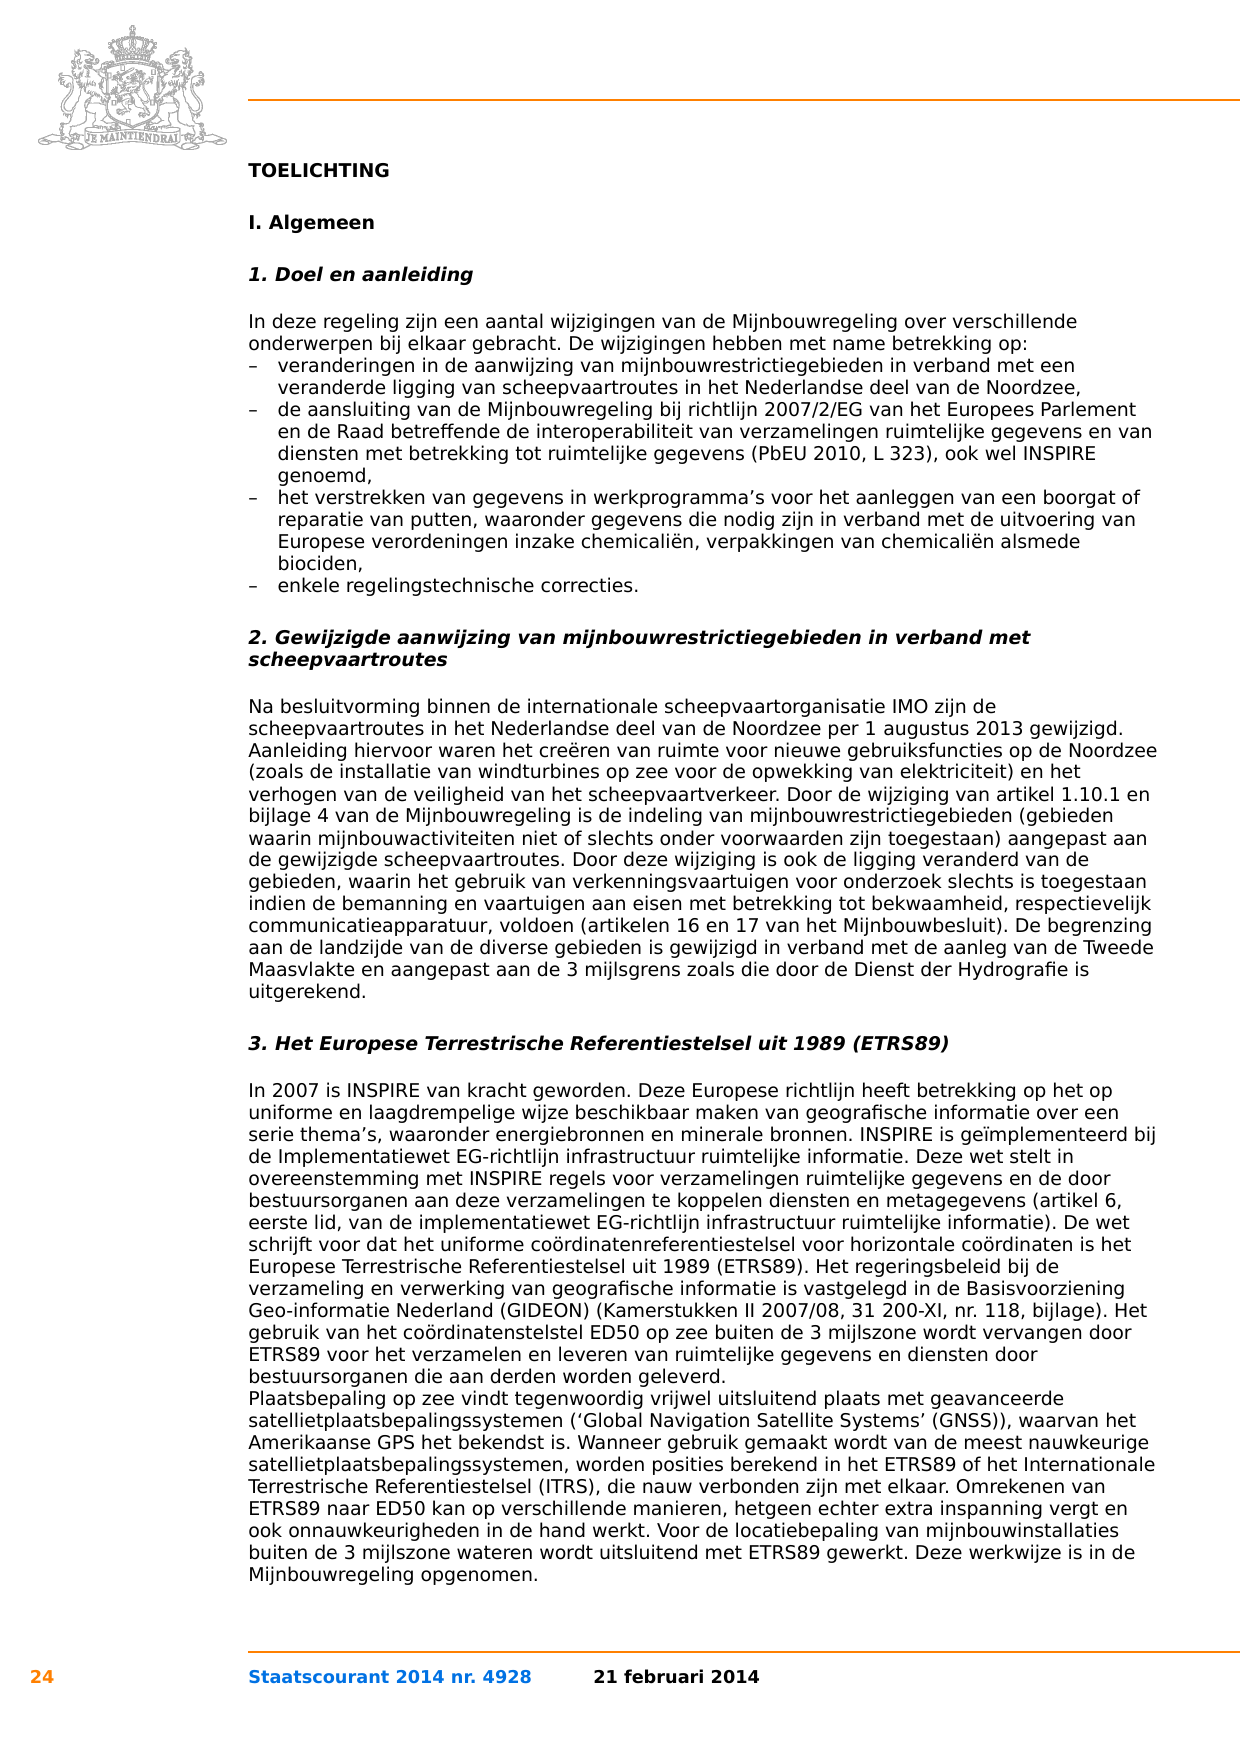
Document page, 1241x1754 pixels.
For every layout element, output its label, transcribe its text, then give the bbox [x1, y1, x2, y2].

text Plaatsbepaling op zee vindt tegenwoordig vrijwel uitsluitend plaats met geavanceerde satellietplaatsbepalingssystemen (‘Global Navigation Satellite Systems’ (GNSS)), waarvan het Amerikaanse GPS het bekendst is. Wanneer gebruik gemaakt wordt van de meest nauwkeurige satellietplaatsbepalingssystemen, worden posities berekend in het ETRS89 of het Internationale Terrestrische Referentiestelsel (ITRS), die nauw verbonden zijn met elkaar. Omrekenen van ETRS89 naar ED50 kan op verschillende manieren, hetgeen echter extra inspanning vergt en ook onnauwkeurigheden in de hand werkt. Voor de locatiebepaling van mijnbouwinstallaties buiten de 3 mijlszone wateren wordt uitsluitend met ETRS89 gewerkt. Deze werkwijze is in de Mijnbouwregeling opgenomen. [248, 1388, 1163, 1586]
text – het verstrekken van gegevens in werkprogramma’s voor het aanleggen van een boorgat of reparatie van putten, waaronder gegevens die nodig zijn in verband met de uitvoering van Europese verordeningen inzake chemicaliën, verpakkingen van chemicaliën alsmede biociden, [248, 487, 1163, 574]
subtitle I. Algemeen [248, 212, 1163, 234]
subtitle 1. Doel en aanleiding [248, 264, 1163, 286]
text Na besluitvorming binnen de internationale scheepvaartorganisatie IMO zijn de scheepvaartroutes in het Nederlandse deel van de Noordzee per 1 augustus 2013 gewijzigd. Aanleiding hiervoor waren het creëren van ruimte voor nieuwe gebruiksfuncties op de Noordzee (zoals de installatie van windturbines op zee voor de opwekking van elektriciteit) en het verhogen van de veiligheid van het scheepvaartverkeer. Door de wijziging van artikel 1.10.1 en bijlage 4 van de Mijnbouwregeling is de indeling van mijnbouwrestrictiegebieden (gebieden waarin mijnbouwactiviteiten niet of slechts onder voorwaarden zijn toegestaan) aangepast aan de gewijzigde scheepvaartroutes. Door deze wijziging is ook de ligging veranderd van de gebieden, waarin het gebruik van verkenningsvaartuigen voor onderzoek slechts is toegestaan indien de bemanning en vaartuigen aan eisen met betrekking tot bekwaamheid, respectievelijk communicatieapparatuur, voldoen (artikelen 16 en 17 van het Mijnbouwbesluit). De begrenzing aan de landzijde van de diverse gebieden is gewijzigd in verband met de aanleg van de Tweede Maasvlakte en aangepast aan de 3 mijlsgrens zoals die door de Dienst der Hydrografie is uitgerekend. [248, 696, 1163, 1003]
subtitle 3. Het Europese Terrestrische Referentiestelsel uit 1989 (ETRS89) [248, 1033, 1163, 1055]
picture [38, 25, 227, 150]
text – enkele regelingstechnische correcties. [248, 574, 1163, 597]
text In 2007 is INSPIRE van kracht geworden. Deze Europese richtlijn heeft betrekking op het op uniforme en laagdrempelige wijze beschikbaar maken van geografische informatie over een serie thema’s, waaronder energiebronnen en minerale bronnen. INSPIRE is geïmplementeerd bij de Implementatiewet EG-richtlijn infrastructuur ruimtelijke informatie. Deze wet stelt in overeenstemming met INSPIRE regels voor verzamelingen ruimtelijke gegevens en de door bestuursorganen aan deze verzamelingen te koppelen diensten en metagegevens (artikel 6, eerste lid, van de implementatiewet EG-richtlijn infrastructuur ruimtelijke informatie). De wet schrijft voor dat het uniforme coördinatenreferentiestelsel voor horizontale coördinaten is het Europese Terrestrische Referentiestelsel uit 1989 (ETRS89). Het regeringsbeleid bij de verzameling en verwerking van geografische informatie is vastgelegd in de Basisvoorziening Geo-informatie Nederland (GIDEON) (Kamerstukken II 2007/08, 31 200-XI, nr. 118, bijlage). Het gebruik van het coördinatenstelstel ED50 op zee buiten de 3 mijlszone wordt vervangen door ETRS89 voor het verzamelen en leveren van ruimtelijke gegevens en diensten door bestuursorganen die aan derden worden geleverd. [248, 1080, 1163, 1388]
text In deze regeling zijn een aantal wijzigingen van de Mijnbouwregeling over verschillende onderwerpen bij elkaar gebracht. De wijzigingen hebben met name betrekking op: [248, 311, 1163, 355]
subtitle 2. Gewijzigde aanwijzing van mijnbouwrestrictiegebieden in verband met scheepvaartroutes [248, 627, 1163, 671]
subtitle TOELICHTING [248, 160, 1163, 182]
text – de aansluiting van de Mijnbouwregeling bij richtlijn 2007/2/EG van het Europees Parlement en de Raad betreffende de interoperabiliteit van verzamelingen ruimtelijke gegevens en van diensten met betrekking tot ruimtelijke gegevens (PbEU 2010, L 323), ook wel INSPIRE genoemd, [248, 399, 1163, 487]
text – veranderingen in de aanwijzing van mijnbouwrestrictiegebieden in verband met een veranderde ligging van scheepvaartroutes in het Nederlandse deel van de Noordzee, [248, 355, 1163, 399]
